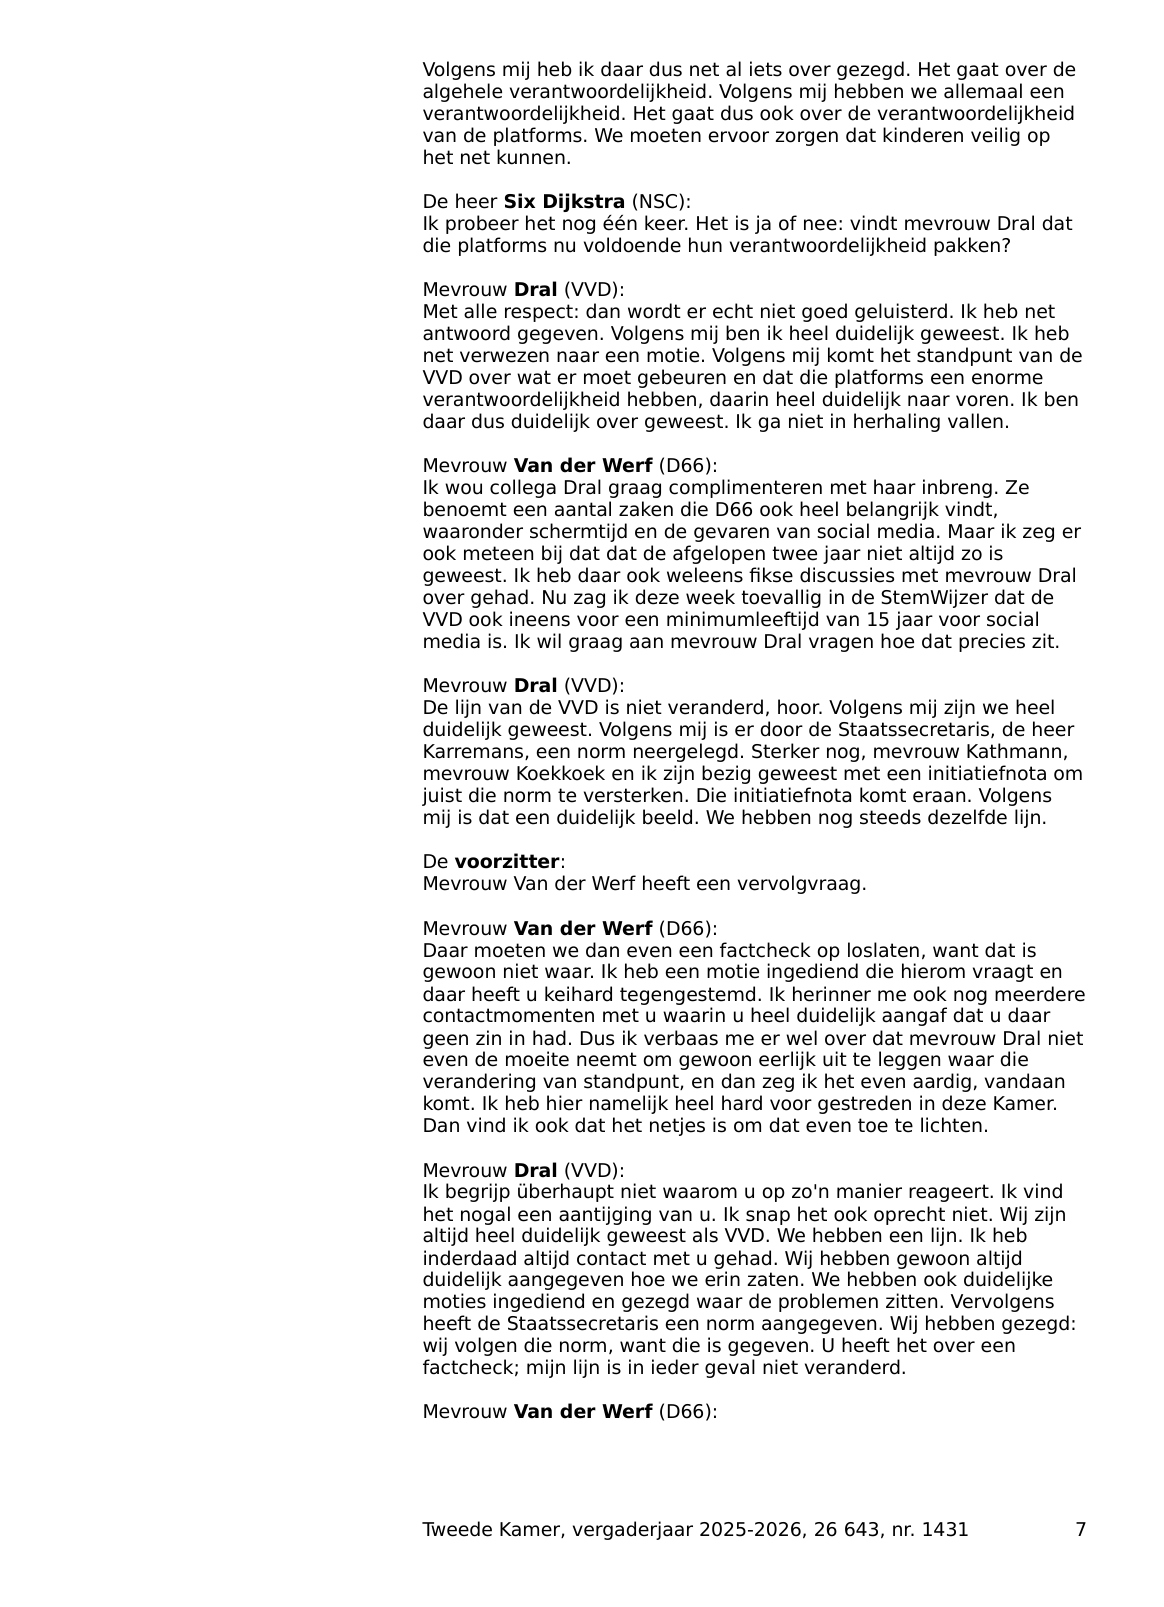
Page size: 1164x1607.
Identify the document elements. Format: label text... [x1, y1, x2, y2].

text Daar moeten we dan even een factcheck op loslaten, want dat is gewoon niet waar. Ik heb een motie ingediend die hierom vraagt en daar heeft u keihard tegengestemd. Ik herinner me ook nog meerdere contactmomenten met u waarin u heel duidelijk aangaf dat u daar geen zin in had. Dus ik verbaas me er wel over dat mevrouw Dral niet even de moeite neemt om gewoon eerlijk uit te leggen waar die verandering van standpunt, en dan zeg ik het even aardig, vandaan komt. Ik heb hier namelijk heel hard voor gestreden in deze Kamer. Dan vind ik ook dat het netjes is om dat even toe te lichten. [422, 939, 1087, 1137]
text De heer Six Dijkstra (NSC): [422, 191, 1087, 213]
text Ik probeer het nog één keer. Het is ja of nee: vindt mevrouw Dral dat die platforms nu voldoende hun verantwoordelijkheid pakken? [422, 213, 1087, 257]
text Mevrouw Dral (VVD): [422, 675, 1087, 697]
text Ik begrijp überhaupt niet waarom u op zo'n manier reageert. Ik vind het nogal een aantijging van u. Ik snap het ook oprecht niet. Wij zijn altijd heel duidelijk geweest als VVD. We hebben een lijn. Ik heb inderdaad altijd contact met u gehad. Wij hebben gewoon altijd duidelijk aangegeven hoe we erin zaten. We hebben ook duidelijke moties ingediend en gezegd waar de problemen zitten. Vervolgens heeft de Staatssecretaris een norm aangegeven. Wij hebben gezegd: wij volgen die norm, want die is gegeven. U heeft het over een factcheck; mijn lijn is in ieder geval niet veranderd. [422, 1181, 1087, 1379]
text Mevrouw Dral (VVD): [422, 279, 1087, 301]
text Ik wou collega Dral graag complimenteren met haar inbreng. Ze benoemt een aantal zaken die D66 ook heel belangrijk vindt, waaronder schermtijd en de gevaren van social media. Maar ik zeg er ook meteen bij dat dat de afgelopen twee jaar niet altijd zo is geweest. Ik heb daar ook weleens fikse discussies met mevrouw Dral over gehad. Nu zag ik deze week toevallig in de StemWijzer dat de VVD ook ineens voor een minimumleeftijd van 15 jaar voor social media is. Ik wil graag aan mevrouw Dral vragen hoe dat precies zit. [422, 477, 1087, 653]
text Mevrouw Dral (VVD): [422, 1159, 1087, 1181]
text Mevrouw Van der Werf heeft een vervolgvraag. [422, 873, 1087, 895]
text Mevrouw Van der Werf (D66): [422, 917, 1087, 939]
text Met alle respect: dan wordt er echt niet goed geluisterd. Ik heb net antwoord gegeven. Volgens mij ben ik heel duidelijk geweest. Ik heb net verwezen naar een motie. Volgens mij komt het standpunt van de VVD over wat er moet gebeuren en dat die platforms een enorme verantwoordelijkheid hebben, daarin heel duidelijk naar voren. Ik ben daar dus duidelijk over geweest. Ik ga niet in herhaling vallen. [422, 301, 1087, 433]
text Mevrouw Van der Werf (D66): [422, 1401, 1087, 1423]
text Mevrouw Van der Werf (D66): [422, 455, 1087, 477]
text De lijn van de VVD is niet veranderd, hoor. Volgens mij zijn we heel duidelijk geweest. Volgens mij is er door de Staatssecretaris, de heer Karremans, een norm neergelegd. Sterker nog, mevrouw Kathmann, mevrouw Koekkoek en ik zijn bezig geweest met een initiatiefnota om juist die norm te versterken. Die initiatiefnota komt eraan. Volgens mij is dat een duidelijk beeld. We hebben nog steeds dezelfde lijn. [422, 697, 1087, 829]
text Volgens mij heb ik daar dus net al iets over gezegd. Het gaat over de algehele verantwoordelijkheid. Volgens mij hebben we allemaal een verantwoordelijkheid. Het gaat dus ook over de verantwoordelijkheid van de platforms. We moeten ervoor zorgen dat kinderen veilig op het net kunnen. [422, 59, 1087, 169]
text De voorzitter: [422, 851, 1087, 873]
